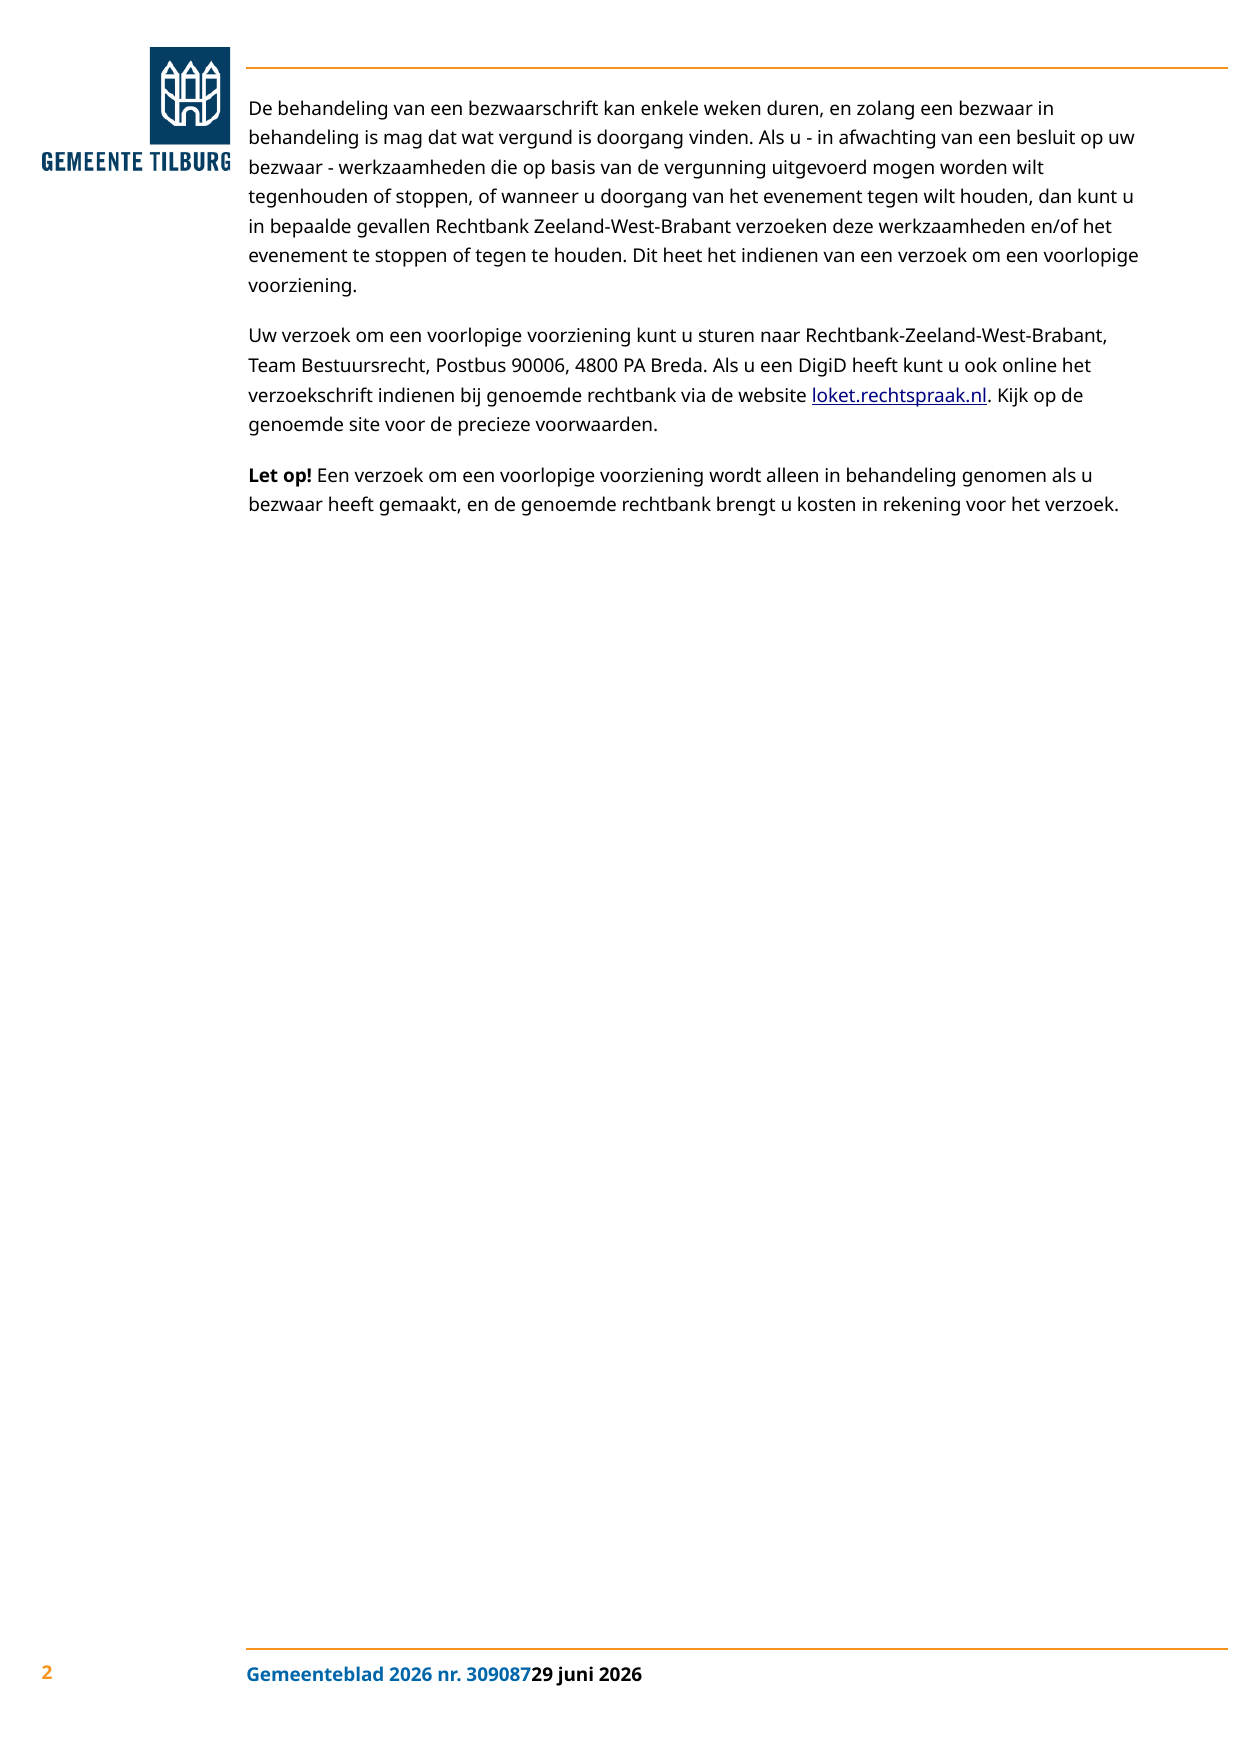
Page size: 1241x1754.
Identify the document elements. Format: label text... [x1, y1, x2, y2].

picture [41, 47, 231, 172]
text De behandeling van een bezwaarschrift kan enkele weken duren, en zolang een bezwaar in behandeling is mag dat wat vergund is doorgang vinden. Als u - in afwachting van een besluit op uw bezwaar - werkzaamheden die op basis van de vergunning uitgevoerd mogen worden wilt tegenhouden of stoppen, of wanneer u doorgang van het evenement tegen wilt houden, dan kunt u in bepaalde gevallen Rechtbank Zeeland-West-Brabant verzoeken deze werkzaamheden en/of het evenement te stoppen of tegen te houden. Dit heet het indienen van een verzoek om een voorlopige voorziening. [248, 95, 1152, 298]
text Uw verzoek om een voorlopige voorziening kunt u sturen naar Rechtbank-Zeeland-West-Brabant, Team Bestuursrecht, Postbus 90006, 4800 PA Breda. Als u een DigiD heeft kunt u ook online het verzoekschrift indienen bij genoemde rechtbank via de website loket.rechtspraak.nl. Kijk op de genoemde site voor de precieze voorwaarden. [248, 323, 1152, 437]
text Let op! Een verzoek om een voorlopige voorziening wordt alleen in behandeling genomen als u bezwaar heeft gemaakt, en de genoemde rechtbank brengt u kosten in rekening voor het verzoek. [248, 462, 1152, 517]
